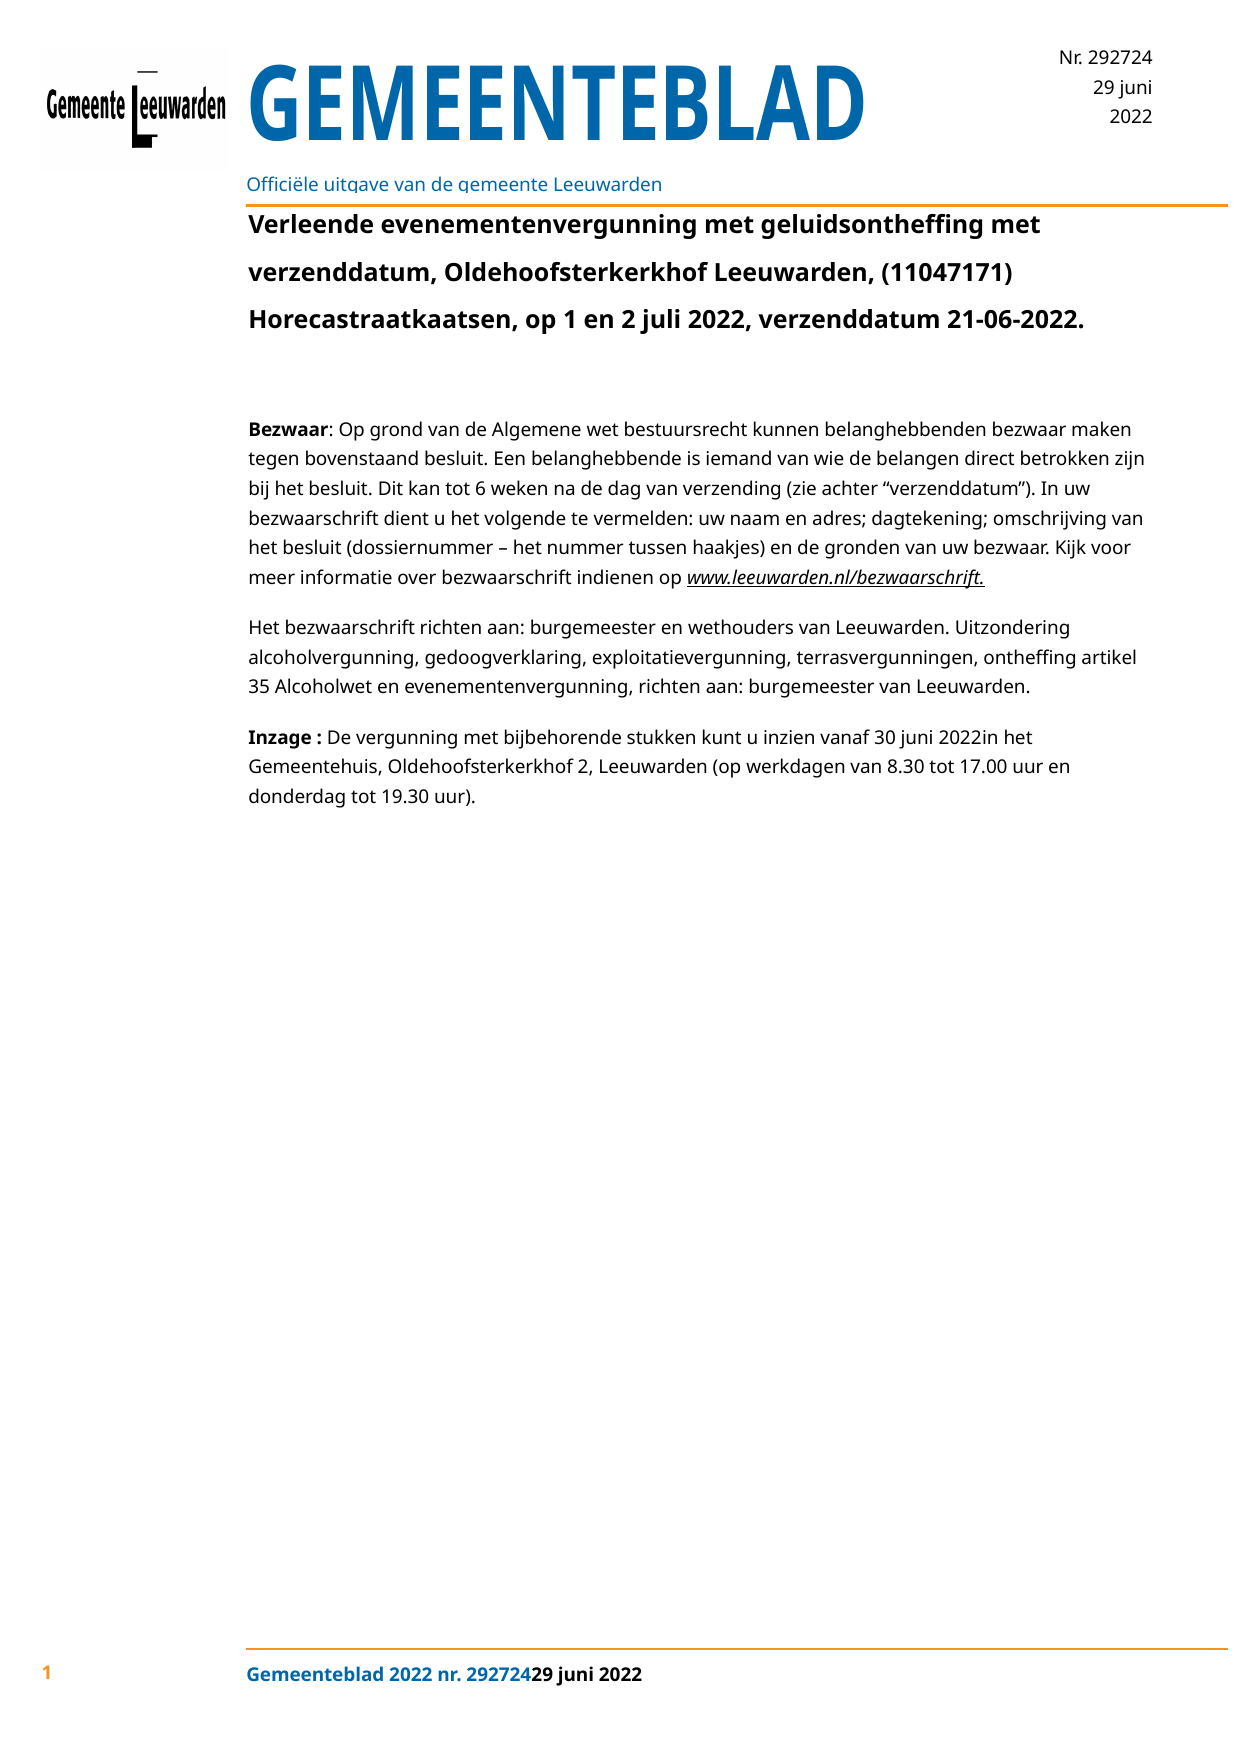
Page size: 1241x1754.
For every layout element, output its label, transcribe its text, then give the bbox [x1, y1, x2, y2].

picture [41, 47, 231, 172]
text Inzage : De vergunning met bijbehorende stukken kunt u inzien vanaf 30 juni 2022in het Gemeentehuis, Oldehoofsterkerkhof 2, Leeuwarden (op werkdagen van 8.30 tot 17.00 uur en donderdag tot 19.30 uur). [248, 724, 1152, 809]
text Het bezwaarschrift richten aan: burgemeester en wethouders van Leeuwarden. Uitzondering alcoholvergunning, gedoogverklaring, exploitatievergunning, terrasvergunningen, ontheffing artikel 35 Alcoholwet en evenementenvergunning, richten aan: burgemeester van Leeuwarden. [248, 614, 1152, 699]
text Bezwaar: Op grond van de Algemene wet bestuursrecht kunnen belanghebbenden bezwaar maken tegen bovenstaand besluit. Een belanghebbende is iemand van wie de belangen direct betrokken zijn bij het besluit. Dit kan tot 6 weken na de dag van verzending (zie achter “verzenddatum”). In uw bezwaarschrift dient u het volgende te vermelden: uw naam en adres; dagtekening; omschrijving van het besluit (dossiernummer – het nummer tussen haakjes) en de gronden van uw bezwaar. Kijk voor meer informatie over bezwaarschrift indienen op www.leeuwarden.nl/bezwaarschrift. [248, 416, 1152, 589]
text Verleende evenementenvergunning met geluidsontheffing met verzenddatum, Oldehoofsterkerkhof Leeuwarden, (11047171) Horecastraatkaatsen, op 1 en 2 juli 2022, verzenddatum 21-06-2022. [248, 207, 1152, 336]
